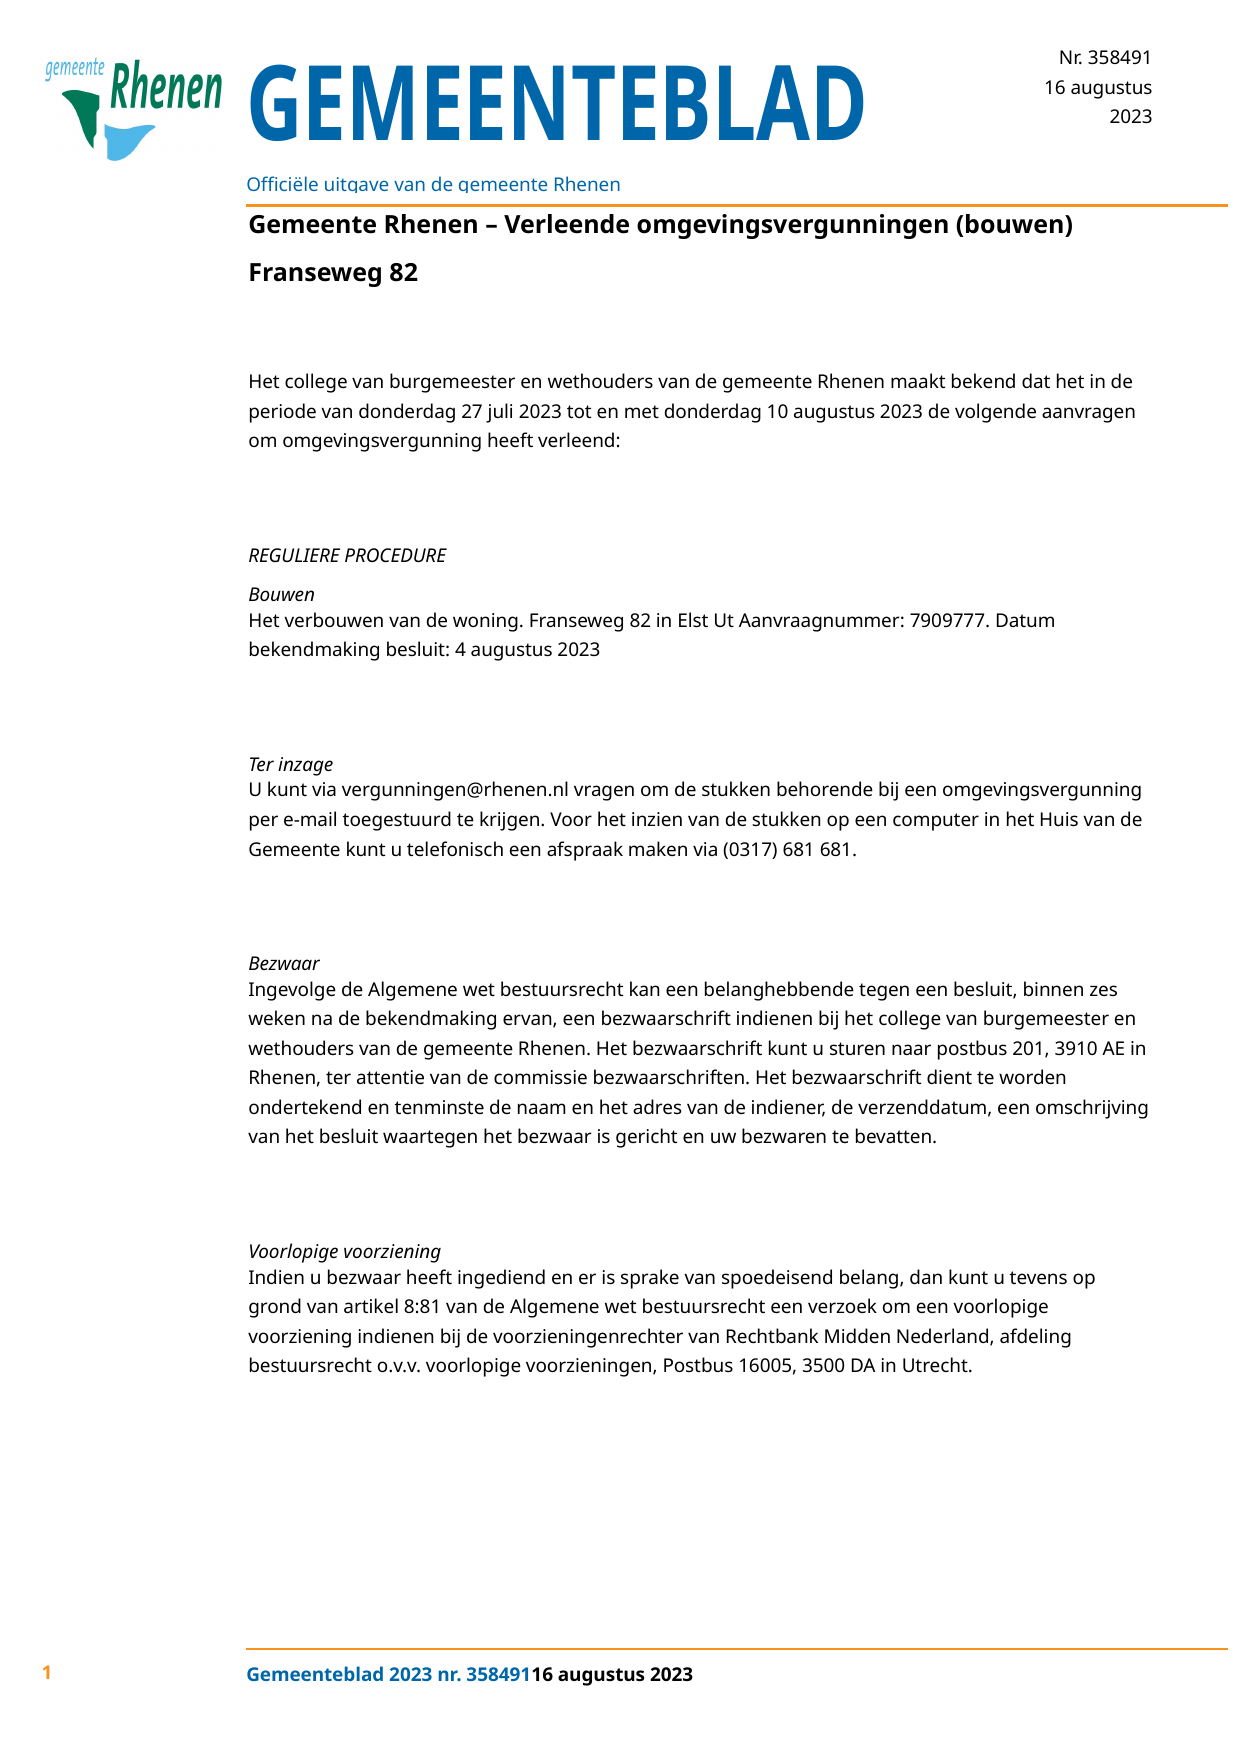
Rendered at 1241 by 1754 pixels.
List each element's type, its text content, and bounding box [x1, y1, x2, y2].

text REGULIERE PROCEDURE [248, 542, 1152, 568]
text Het college van burgemeester en wethouders van de gemeente Rhenen maakt bekend dat het in de periode van donderdag 27 juli 2023 tot en met donderdag 10 augustus 2023 de volgende aanvragen om omgevingsvergunning heeft verleend: [248, 368, 1152, 453]
text U kunt via vergunningen@rhenen.nl vragen om de stukken behorende bij een omgevingsvergunning per e-mail toegestuurd te krijgen. Voor het inzien van de stukken op een computer in het Huis van de Gemeente kunt u telefonisch een afspraak maken via (0317) 681 681. [248, 777, 1152, 861]
text Het verbouwen van de woning. Franseweg 82 in Elst Ut Aanvraagnummer: 7909777. Datum bekendmaking besluit: 4 augustus 2023 [248, 607, 1152, 662]
text Bouwen [248, 581, 1152, 607]
text Ingevolge de Algemene wet bestuursrecht kan een belanghebbende tegen een besluit, binnen zes weken na de bekendmaking ervan, een bezwaarschrift indienen bij het college van burgemeester en wethouders van de gemeente Rhenen. Het bezwaarschrift kunt u sturen naar postbus 201, 3910 AE in Rhenen, ter attentie van de commissie bezwaarschriften. Het bezwaarschrift dient te worden ondertekend en tenminste de naam en het adres van de indiener, de verzenddatum, een omschrijving van het besluit waartegen het bezwaar is gericht en uw bezwaren te bevatten. [248, 976, 1152, 1149]
text Indien u bezwaar heeft ingediend en er is sprake van spoedeisend belang, dan kunt u tevens op grond van artikel 8:81 van de Algemene wet bestuursrecht een verzoek om een voorlopige voorziening indienen bij de voorzieningenrechter van Rechtbank Midden Nederland, afdeling bestuursrecht o.v.v. voorlopige voorzieningen, Postbus 16005, 3500 DA in Utrecht. [248, 1264, 1152, 1378]
text Ter inzage [248, 751, 1152, 777]
text Voorlopige voorziening [248, 1238, 1152, 1264]
text Gemeente Rhenen – Verleende omgevingsvergunningen (bouwen) Franseweg 82 [248, 207, 1152, 288]
text Bezwaar [248, 950, 1152, 976]
picture [41, 47, 231, 172]
